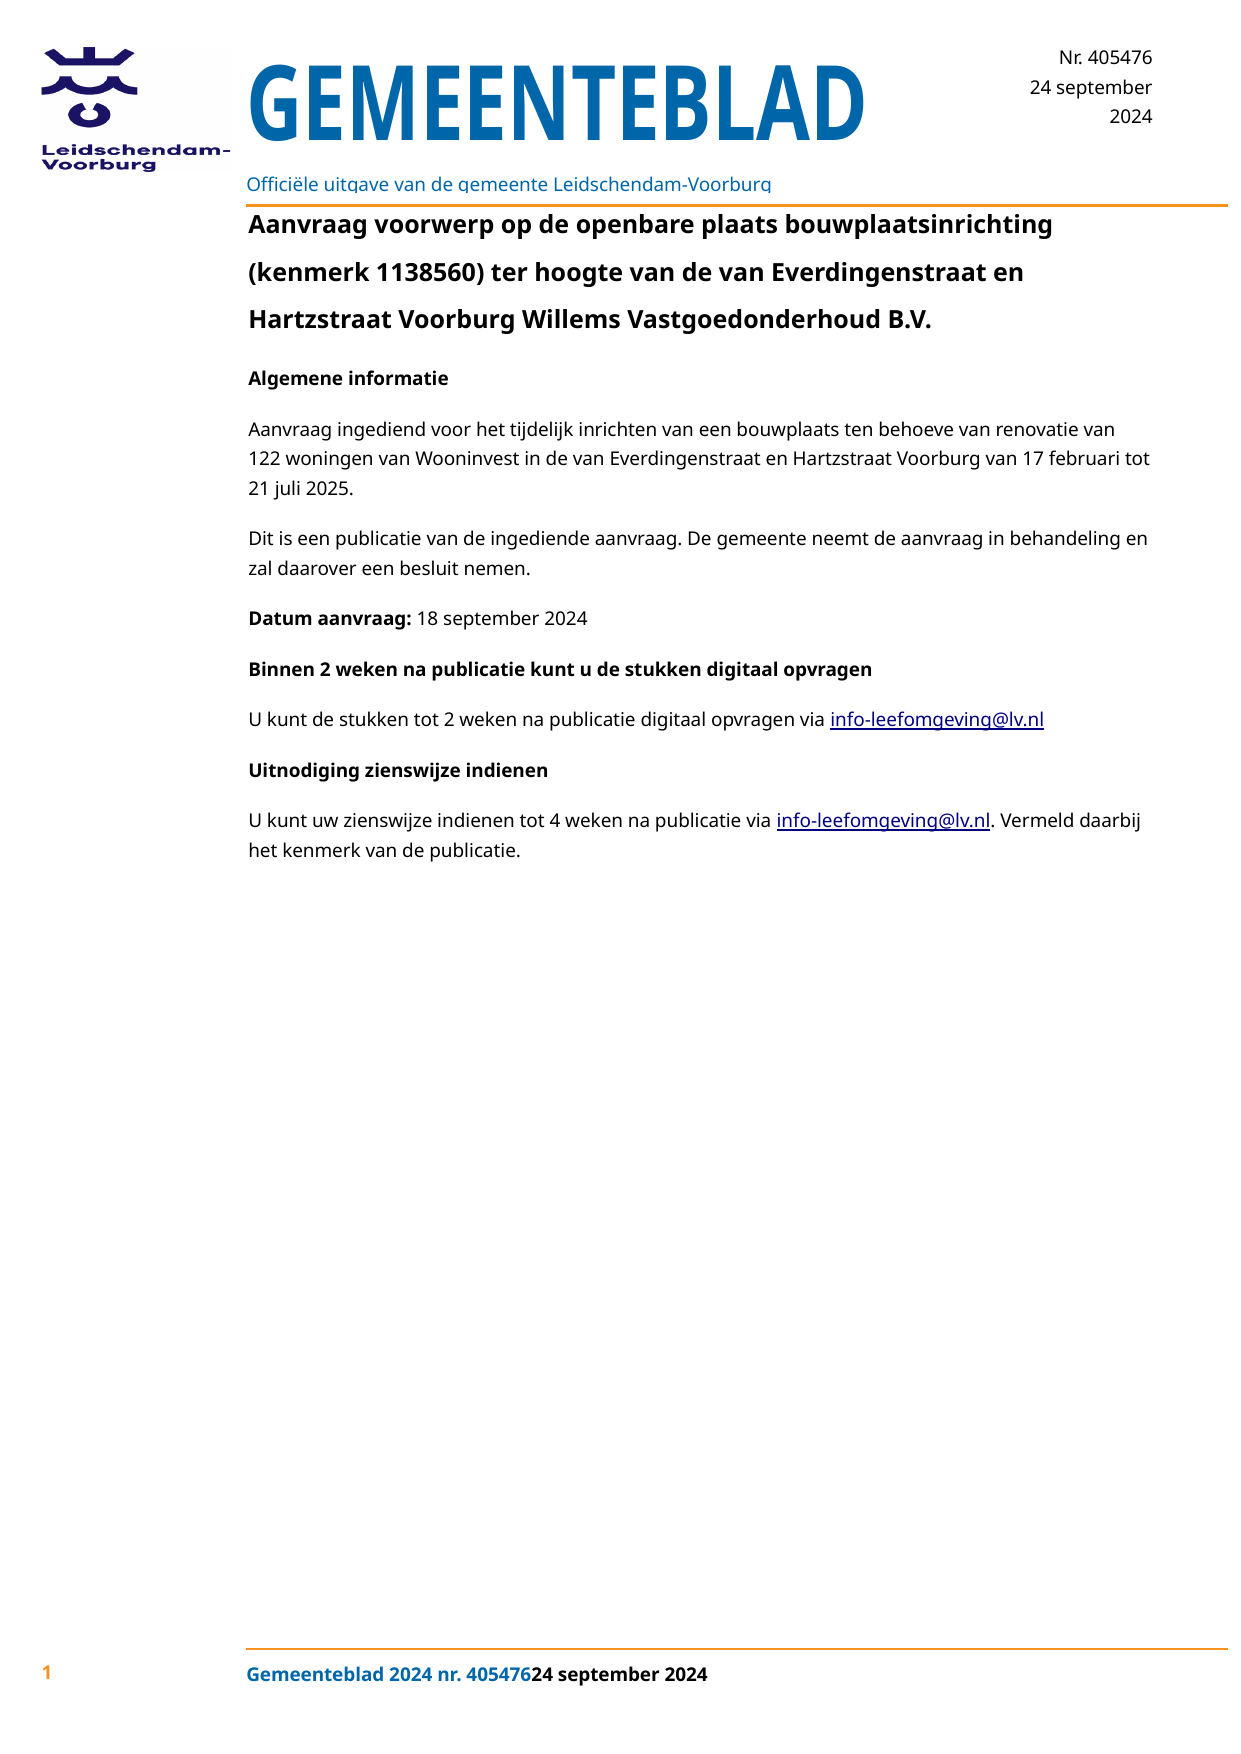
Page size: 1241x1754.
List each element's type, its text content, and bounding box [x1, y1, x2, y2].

text Algemene informatie [248, 366, 1152, 391]
text Datum aanvraag: 18 september 2024 [248, 606, 1152, 631]
text Aanvraag voorwerp op de openbare plaats bouwplaatsinrichting (kenmerk 1138560) ter hoogte van de van Everdingenstraat en Hartzstraat Voorburg Willems Vastgoedonderhoud B.V. [248, 207, 1152, 336]
text U kunt uw zienswijze indienen tot 4 weken na publicatie via info-leefomgeving@lv.nl. Vermeld daarbij het kenmerk van de publicatie. [248, 807, 1152, 862]
text U kunt de stukken tot 2 weken na publicatie digitaal opvragen via info-leefomgeving@lv.nl [248, 706, 1152, 732]
text Aanvraag ingediend voor het tijdelijk inrichten van een bouwplaats ten behoeve van renovatie van 122 woningen van Wooninvest in de van Everdingenstraat en Hartzstraat Voorburg van 17 februari tot 21 juli 2025. [248, 416, 1152, 501]
text Dit is een publicatie van de ingediende aanvraag. De gemeente neemt de aanvraag in behandeling en zal daarover een besluit nemen. [248, 526, 1152, 581]
picture [41, 47, 231, 172]
text Binnen 2 weken na publicatie kunt u de stukken digitaal opvragen [248, 656, 1152, 682]
text Uitnodiging zienswijze indienen [248, 757, 1152, 782]
